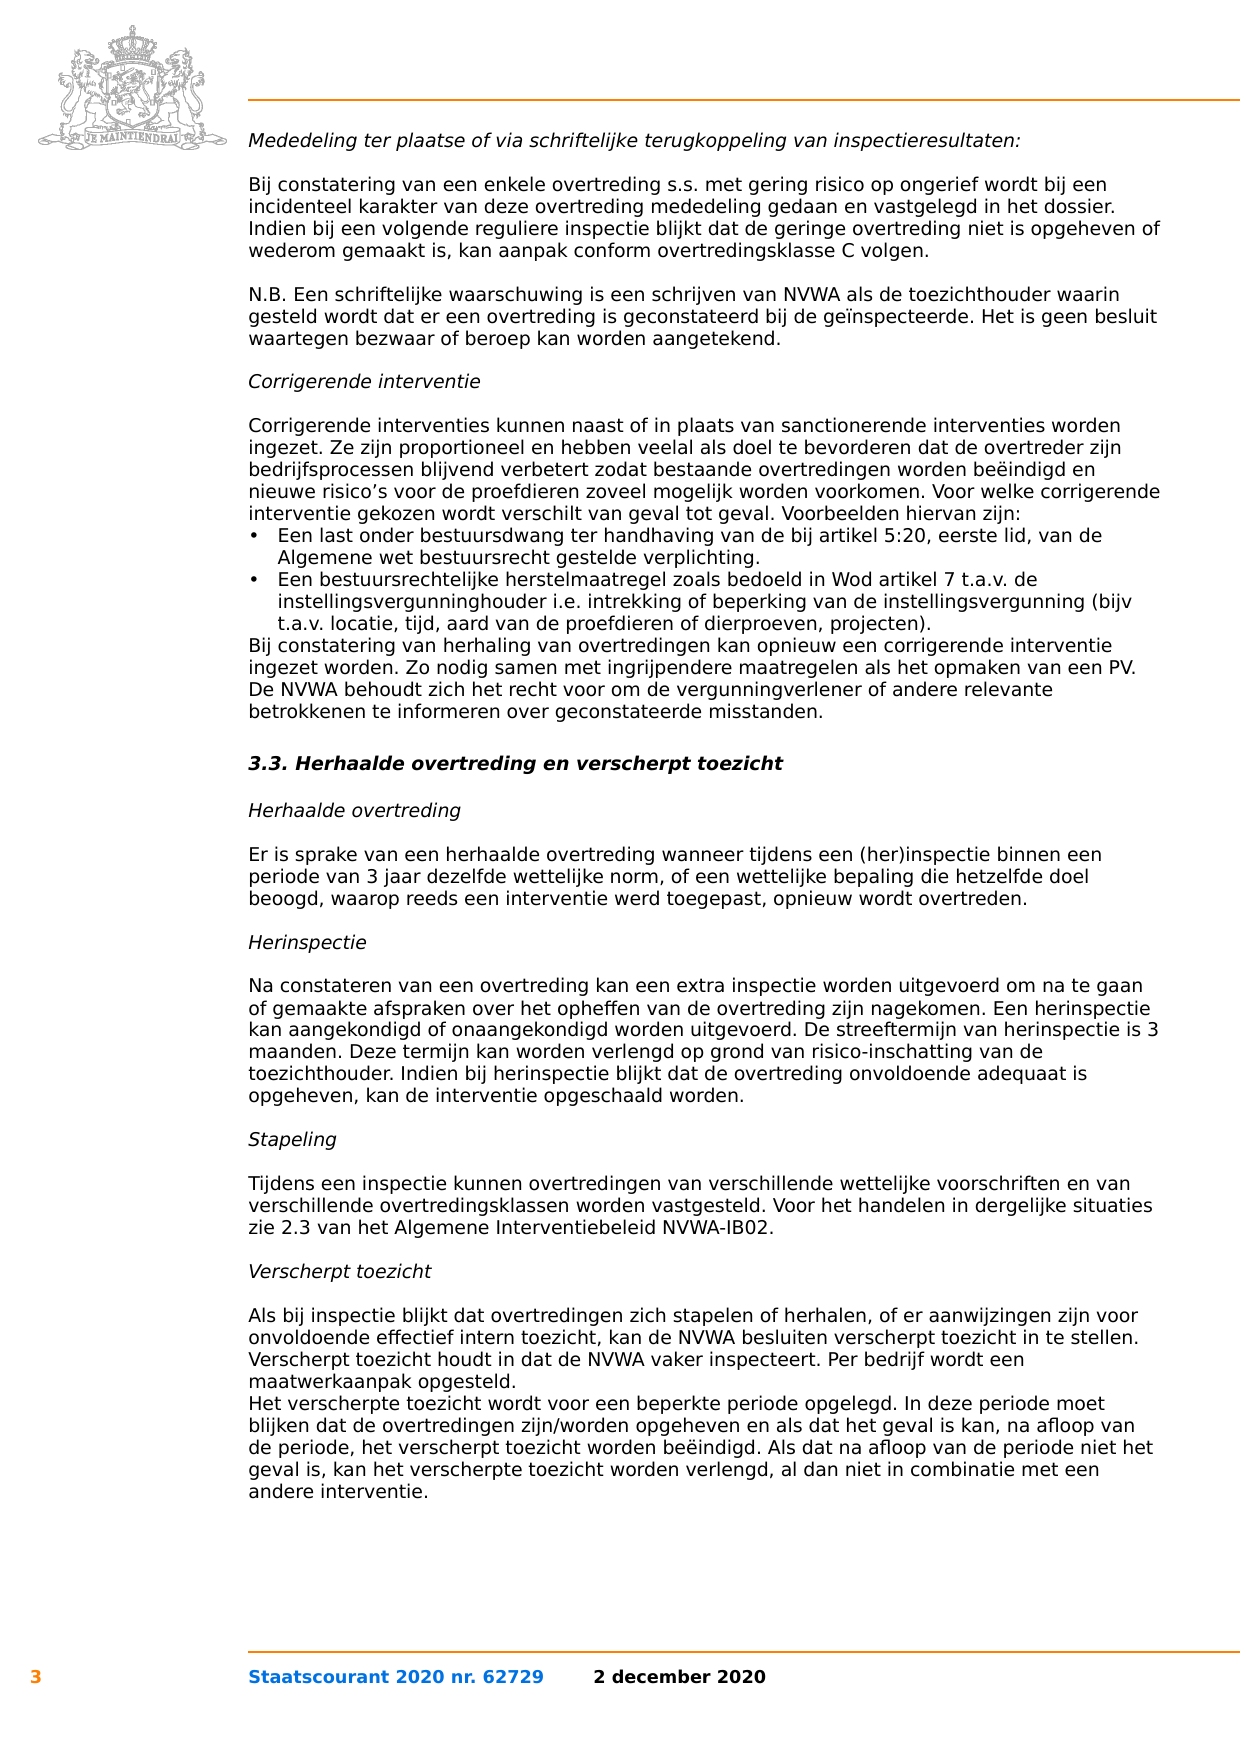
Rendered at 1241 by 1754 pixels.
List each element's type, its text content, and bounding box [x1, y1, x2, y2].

text • Een bestuursrechtelijke herstelmaatregel zoals bedoeld in Wod artikel 7 t.a.v. de instellingsvergunninghouder i.e. intrekking of beperking van de instellingsvergunning (bijv t.a.v. locatie, tijd, aard van de proefdieren of dierproeven, projecten). [248, 569, 1163, 635]
text Corrigerende interventies kunnen naast of in plaats van sanctionerende interventies worden ingezet. Ze zijn proportioneel en hebben veelal als doel te bevorderen dat de overtreder zijn bedrijfsprocessen blijvend verbetert zodat bestaande overtredingen worden beëindigd en nieuwe risico’s voor de proefdieren zoveel mogelijk worden voorkomen. Voor welke corrigerende interventie gekozen wordt verschilt van geval tot geval. Voorbeelden hiervan zijn: [248, 415, 1163, 525]
text Tijdens een inspectie kunnen overtredingen van verschillende wettelijke voorschriften en van verschillende overtredingsklassen worden vastgesteld. Voor het handelen in dergelijke situaties zie 2.3 van het Algemene Interventiebeleid NVWA-IB02. [248, 1173, 1163, 1239]
text De NVWA behoudt zich het recht voor om de vergunningverlener of andere relevante betrokkenen te informeren over geconstateerde misstanden. [248, 679, 1163, 723]
text Bij constatering van een enkele overtreding s.s. met gering risico op ongerief wordt bij een incidenteel karakter van deze overtreding mededeling gedaan en vastgelegd in het dossier. Indien bij een volgende reguliere inspectie blijkt dat de geringe overtreding niet is opgeheven of wederom gemaakt is, kan aanpak conform overtredingsklasse C volgen. [248, 174, 1163, 262]
text N.B. Een schriftelijke waarschuwing is een schrijven van NVWA als de toezichthouder waarin gesteld wordt dat er een overtreding is geconstateerd bij de geïnspecteerde. Het is geen besluit waartegen bezwaar of beroep kan worden aangetekend. [248, 283, 1163, 349]
subtitle Mededeling ter plaatse of via schriftelijke terugkoppeling van inspectieresultaten: [248, 130, 1163, 152]
subtitle Stapeling [248, 1129, 1163, 1151]
subtitle Herinspectie [248, 932, 1163, 953]
text Na constateren van een overtreding kan een extra inspectie worden uitgevoerd om na te gaan of gemaakte afspraken over het opheffen van de overtreding zijn nagekomen. Een herinspectie kan aangekondigd of onaangekondigd worden uitgevoerd. De streeftermijn van herinspectie is 3 maanden. Deze termijn kan worden verlengd op grond van risico-inschatting van de toezichthouder. Indien bij herinspectie blijkt dat de overtreding onvoldoende adequaat is opgeheven, kan de interventie opgeschaald worden. [248, 975, 1163, 1107]
subtitle Verscherpt toezicht [248, 1261, 1163, 1283]
text Als bij inspectie blijkt dat overtredingen zich stapelen of herhalen, of er aanwijzingen zijn voor onvoldoende effectief intern toezicht, kan de NVWA besluiten verscherpt toezicht in te stellen. Verscherpt toezicht houdt in dat de NVWA vaker inspecteert. Per bedrijf wordt een maatwerkaanpak opgesteld. [248, 1305, 1163, 1393]
text Bij constatering van herhaling van overtredingen kan opnieuw een corrigerende interventie ingezet worden. Zo nodig samen met ingrijpendere maatregelen als het opmaken van een PV. [248, 635, 1163, 679]
text • Een last onder bestuursdwang ter handhaving van de bij artikel 5:20, eerste lid, van de Algemene wet bestuursrecht gestelde verplichting. [248, 525, 1163, 569]
subtitle Corrigerende interventie [248, 371, 1163, 393]
text Het verscherpte toezicht wordt voor een beperkte periode opgelegd. In deze periode moet blijken dat de overtredingen zijn/worden opgeheven en als dat het geval is kan, na afloop van de periode, het verscherpt toezicht worden beëindigd. Als dat na afloop van de periode niet het geval is, kan het verscherpte toezicht worden verlengd, al dan niet in combinatie met een andere interventie. [248, 1393, 1163, 1502]
subtitle Herhaalde overtreding [248, 800, 1163, 822]
picture [38, 25, 227, 150]
subtitle 3.3. Herhaalde overtreding en verscherpt toezicht [248, 753, 1163, 775]
text Er is sprake van een herhaalde overtreding wanneer tijdens een (her)inspectie binnen een periode van 3 jaar dezelfde wettelijke norm, of een wettelijke bepaling die hetzelfde doel beoogd, waarop reeds een interventie werd toegepast, opnieuw wordt overtreden. [248, 844, 1163, 910]
